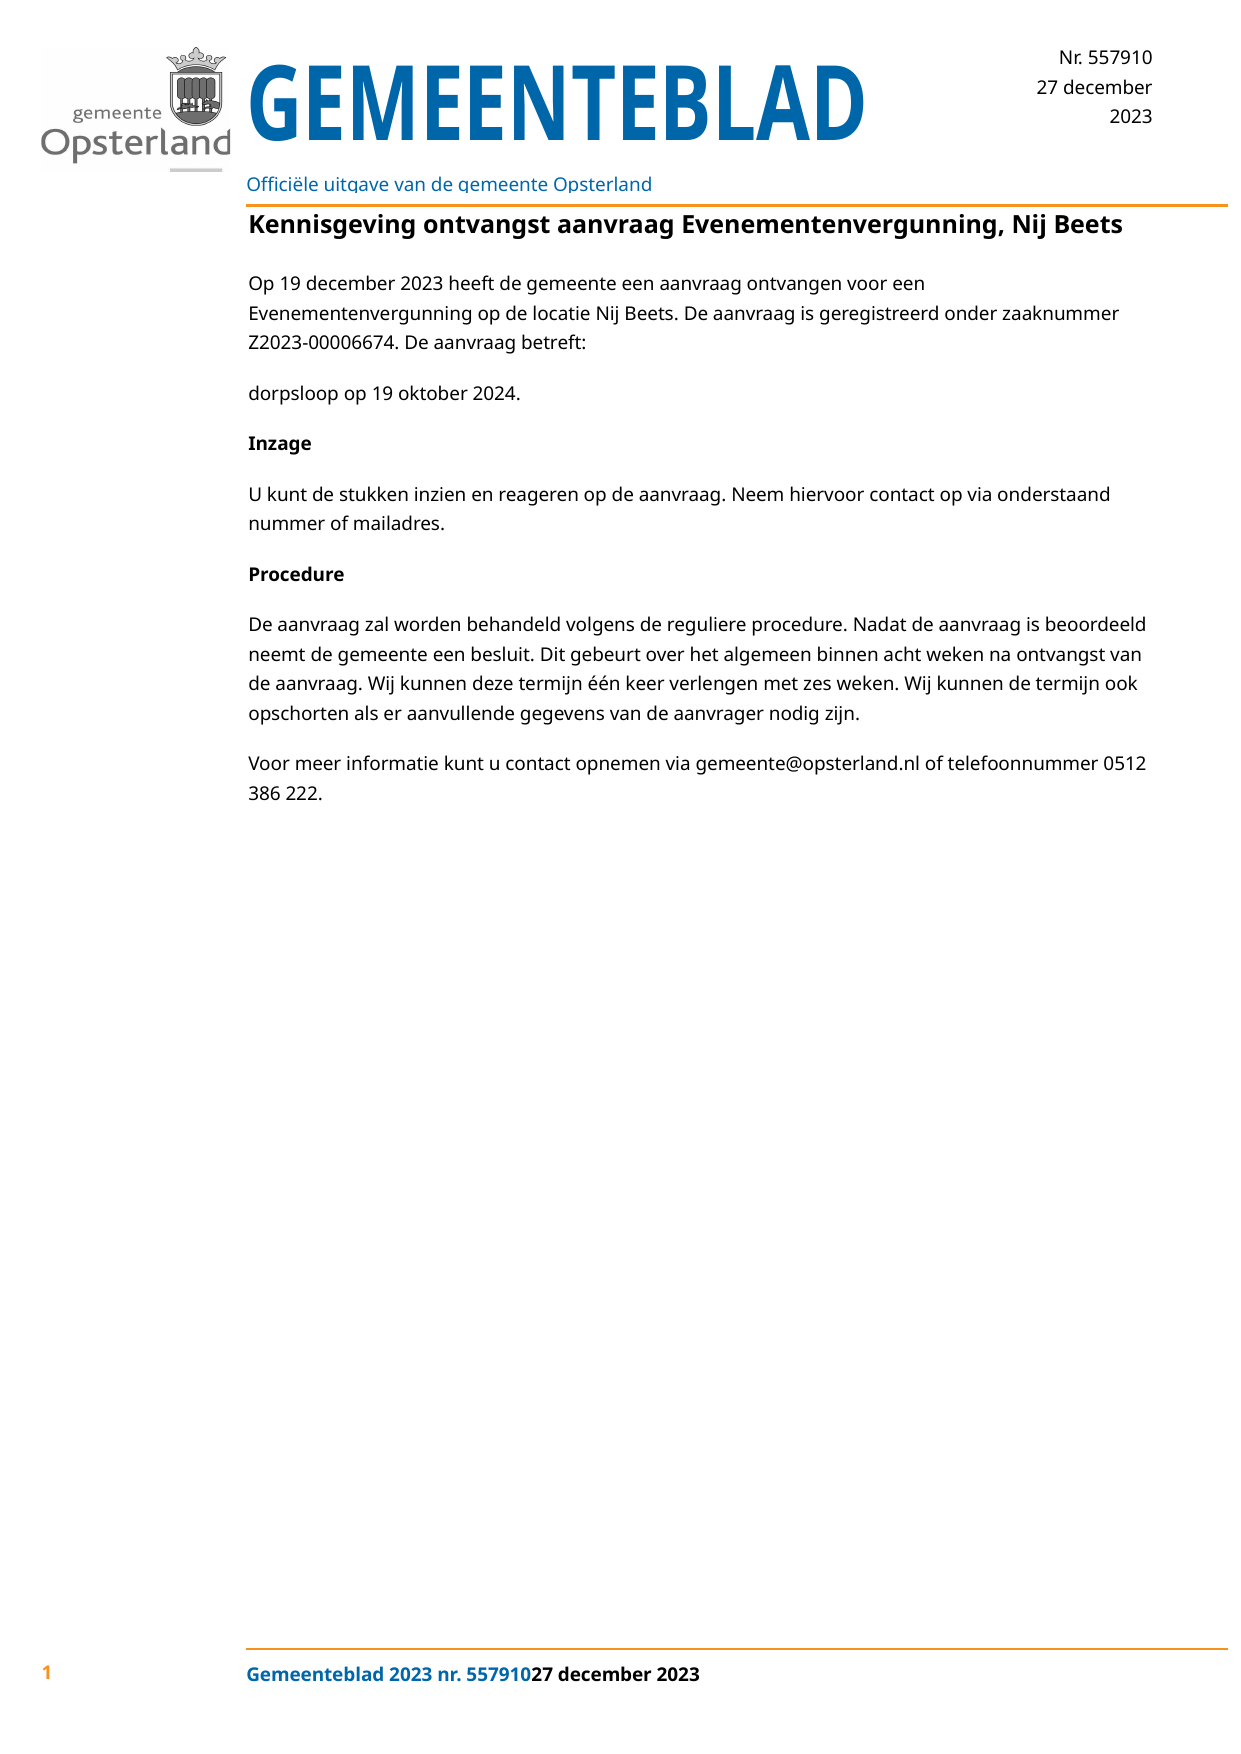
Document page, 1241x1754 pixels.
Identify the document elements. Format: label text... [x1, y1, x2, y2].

text Procedure [248, 561, 1152, 586]
text Kennisgeving ontvangst aanvraag Evenementenvergunning, Nij Beets [248, 207, 1152, 241]
picture [41, 47, 231, 172]
text dorpsloop op 19 oktober 2024. [248, 380, 1152, 406]
text De aanvraag zal worden behandeld volgens de reguliere procedure. Nadat de aanvraag is beoordeeld neemt de gemeente een besluit. Dit gebeurt over het algemeen binnen acht weken na ontvangst van de aanvraag. Wij kunnen deze termijn één keer verlengen met zes weken. Wij kunnen de termijn ook opschorten als er aanvullende gegevens van de aanvrager nodig zijn. [248, 611, 1152, 726]
text Inzage [248, 430, 1152, 456]
text Voor meer informatie kunt u contact opnemen via gemeente@opsterland.nl of telefoonnummer 0512 386 222. [248, 750, 1152, 806]
text U kunt de stukken inzien en reageren op de aanvraag. Neem hiervoor contact op via onderstaand nummer of mailadres. [248, 481, 1152, 536]
text Op 19 december 2023 heeft de gemeente een aanvraag ontvangen voor een Evenementenvergunning op de locatie Nij Beets. De aanvraag is geregistreerd onder zaaknummer Z2023-00006674. De aanvraag betreft: [248, 270, 1152, 355]
